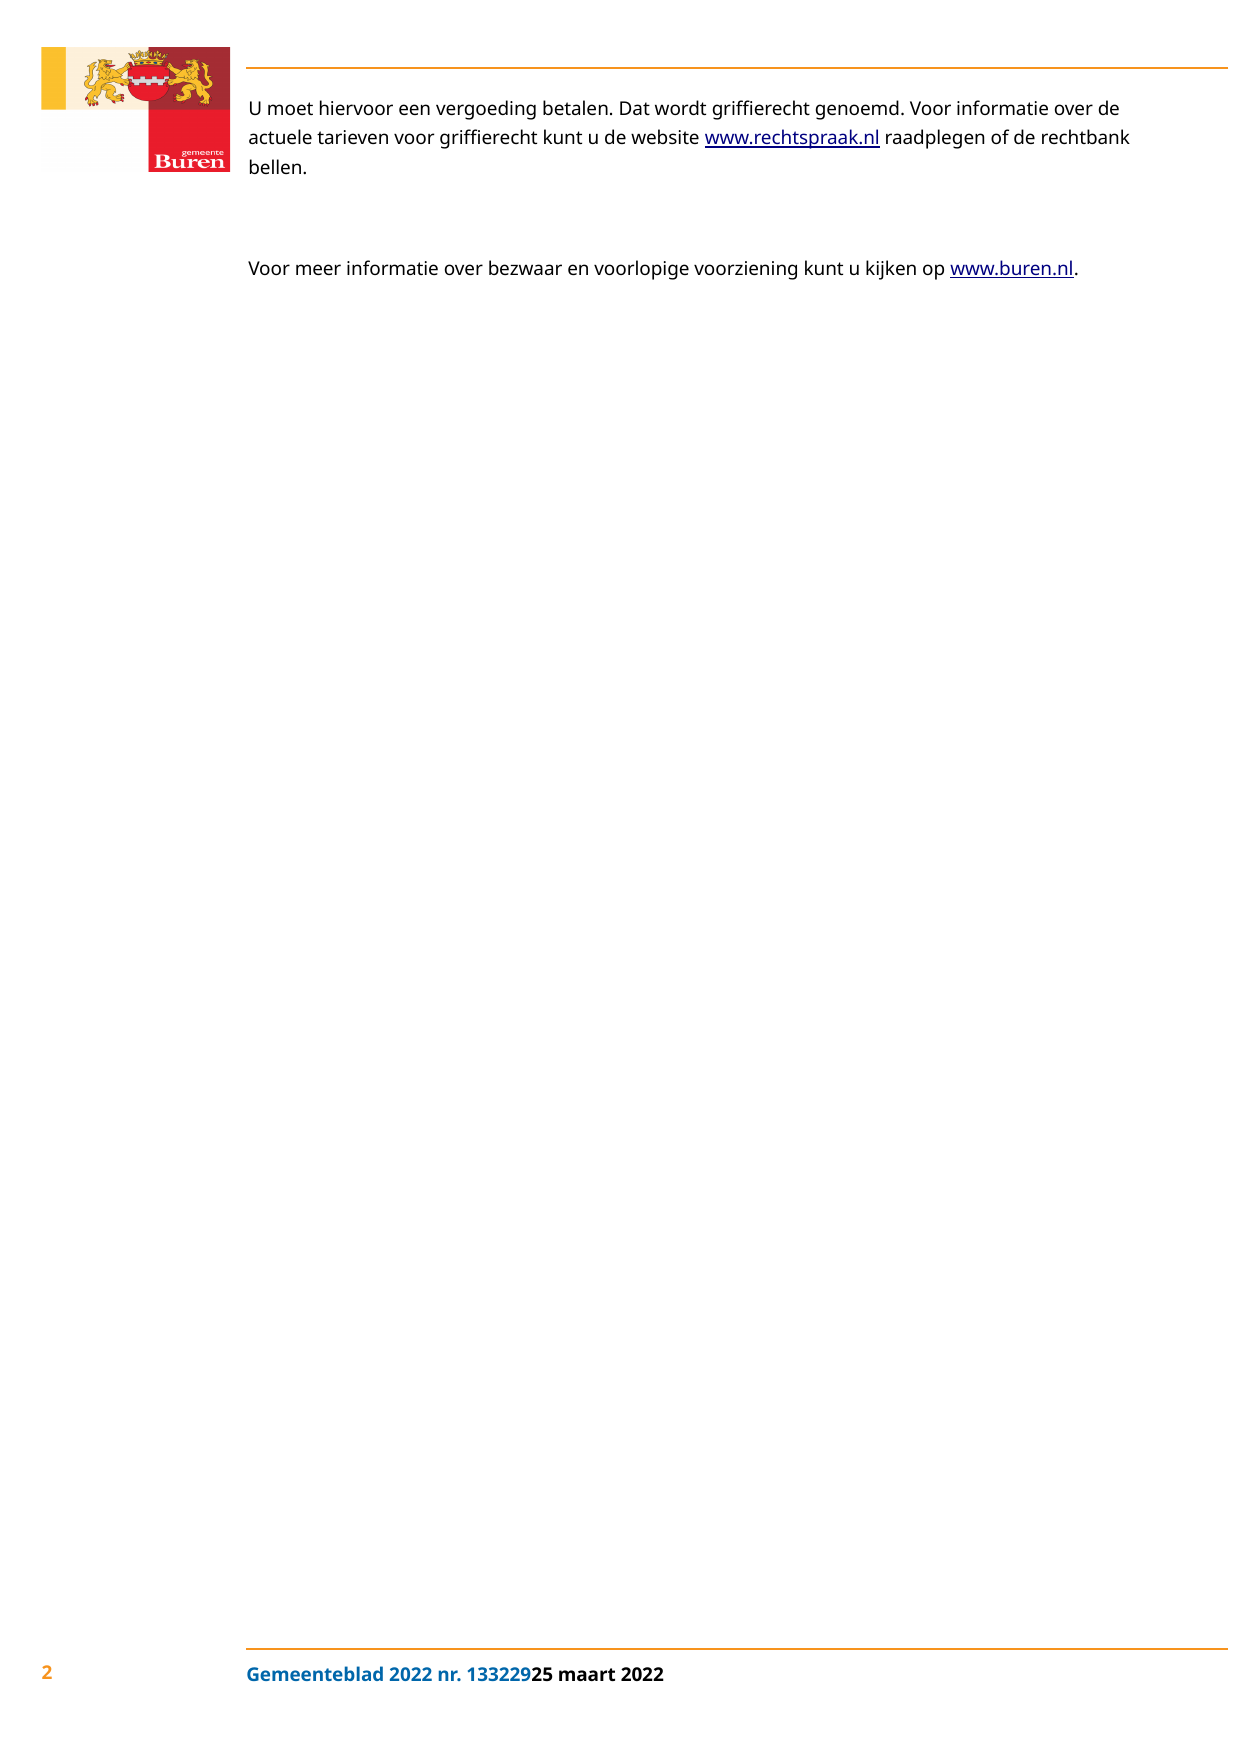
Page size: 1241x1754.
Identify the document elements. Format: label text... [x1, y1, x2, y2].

text U moet hiervoor een vergoeding betalen. Dat wordt griffierecht genoemd. Voor informatie over de actuele tarieven voor griffierecht kunt u de website www.rechtspraak.nl raadplegen of de rechtbank bellen. [248, 95, 1152, 180]
text Voor meer informatie over bezwaar en voorlopige voorziening kunt u kijken op www.buren.nl. [248, 255, 1152, 281]
picture [41, 47, 231, 172]
